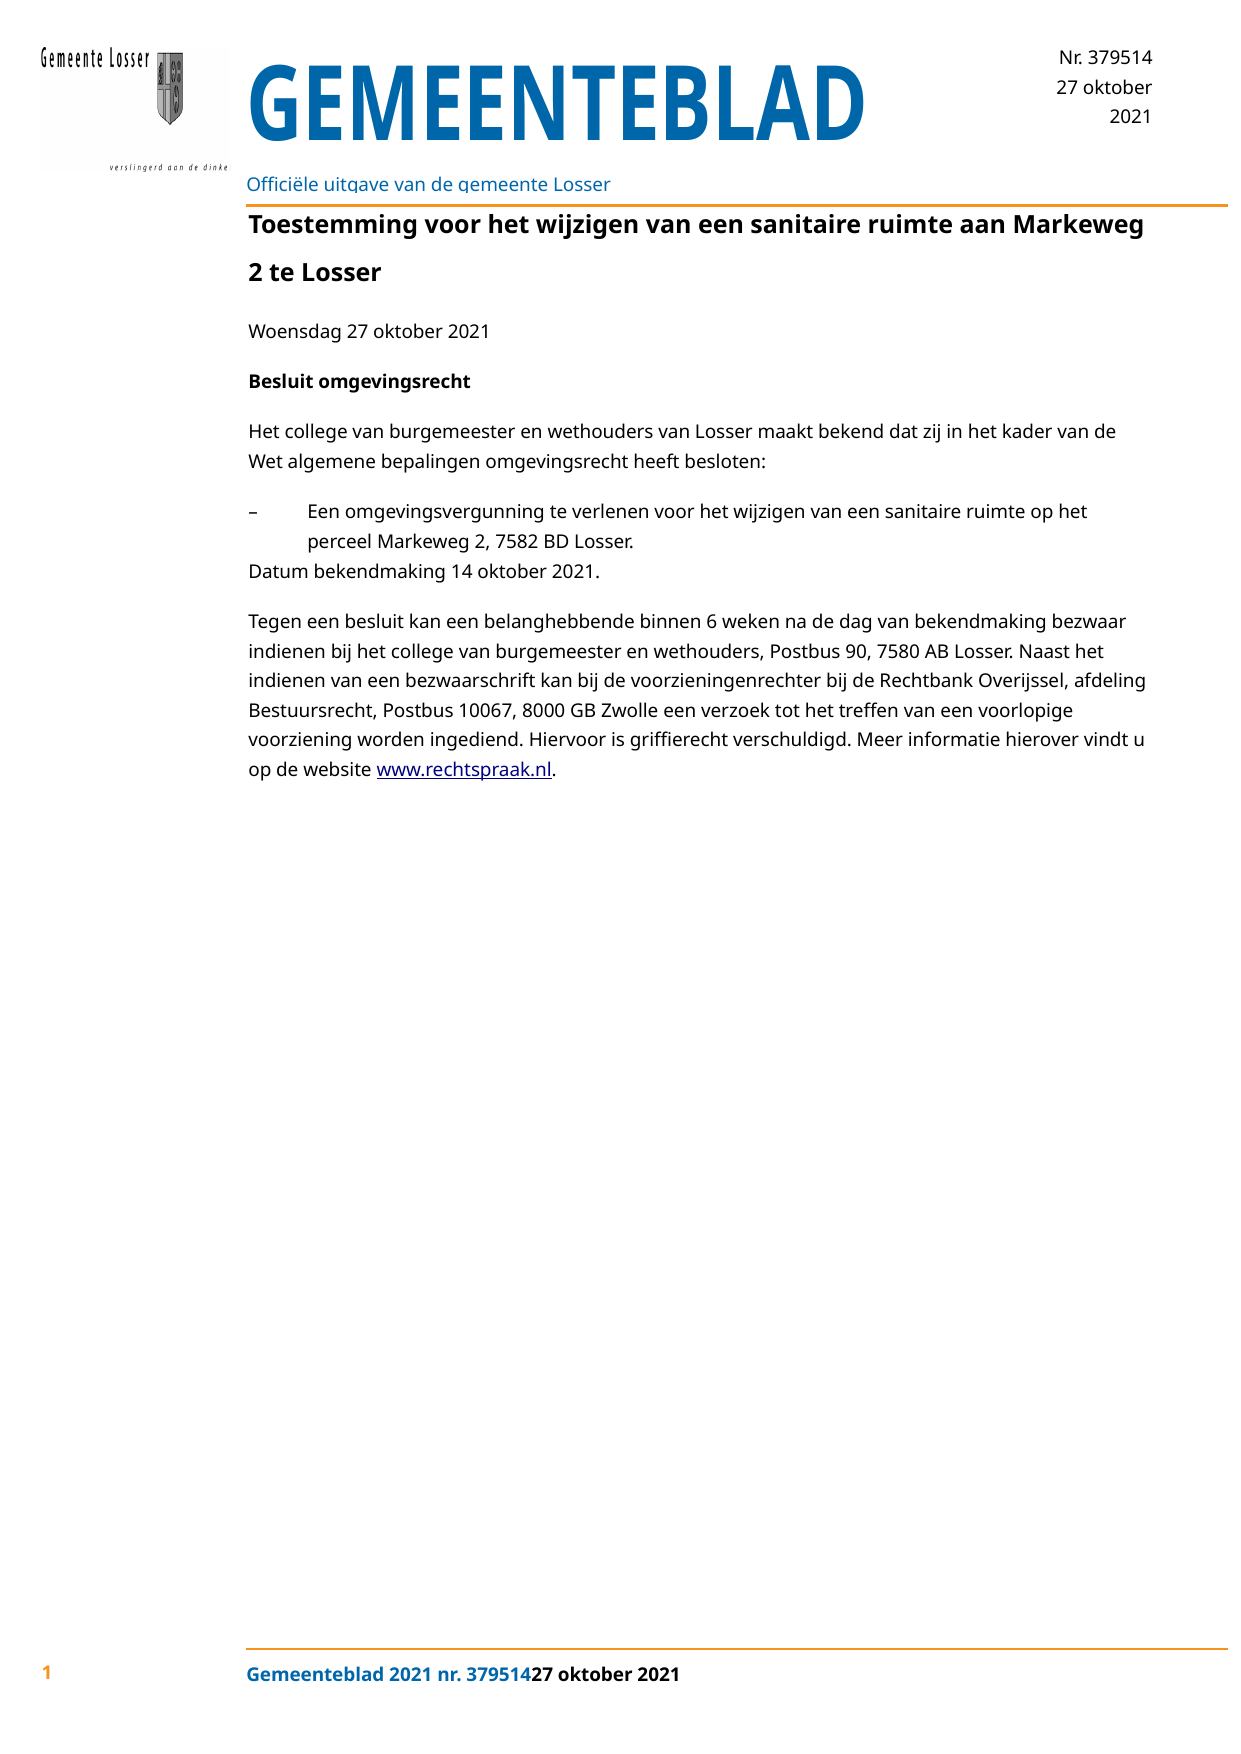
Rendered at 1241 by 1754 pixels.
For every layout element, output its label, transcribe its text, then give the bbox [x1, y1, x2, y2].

text Tegen een besluit kan een belanghebbende binnen 6 weken na de dag van bekendmaking bezwaar indienen bij het college van burgemeester en wethouders, Postbus 90, 7580 AB Losser. Naast het indienen van een bezwaarschrift kan bij de voorzieningenrechter bij de Rechtbank Overijssel, afdeling Bestuursrecht, Postbus 10067, 8000 GB Zwolle een verzoek tot het treffen van een voorlopige voorziening worden ingediend. Hiervoor is griffierecht verschuldigd. Meer informatie hierover vindt u op de website www.rechtspraak.nl. [248, 608, 1152, 782]
text Het college van burgemeester en wethouders van Losser maakt bekend dat zij in het kader van de Wet algemene bepalingen omgevingsrecht heeft besloten: [248, 419, 1152, 474]
picture [41, 47, 231, 172]
text Datum bekendmaking 14 oktober 2021. [248, 558, 1152, 584]
text Besluit omgevingsrecht [248, 368, 1152, 394]
list Een omgevingsvergunning te verlenen voor het wijzigen van een sanitaire ruimte op het perceel Markeweg 2, 7582 BD Losser. [248, 499, 1152, 554]
text Toestemming voor het wijzigen van een sanitaire ruimte aan Markeweg 2 te Losser [248, 207, 1152, 288]
text Woensdag 27 oktober 2021 [248, 318, 1152, 344]
